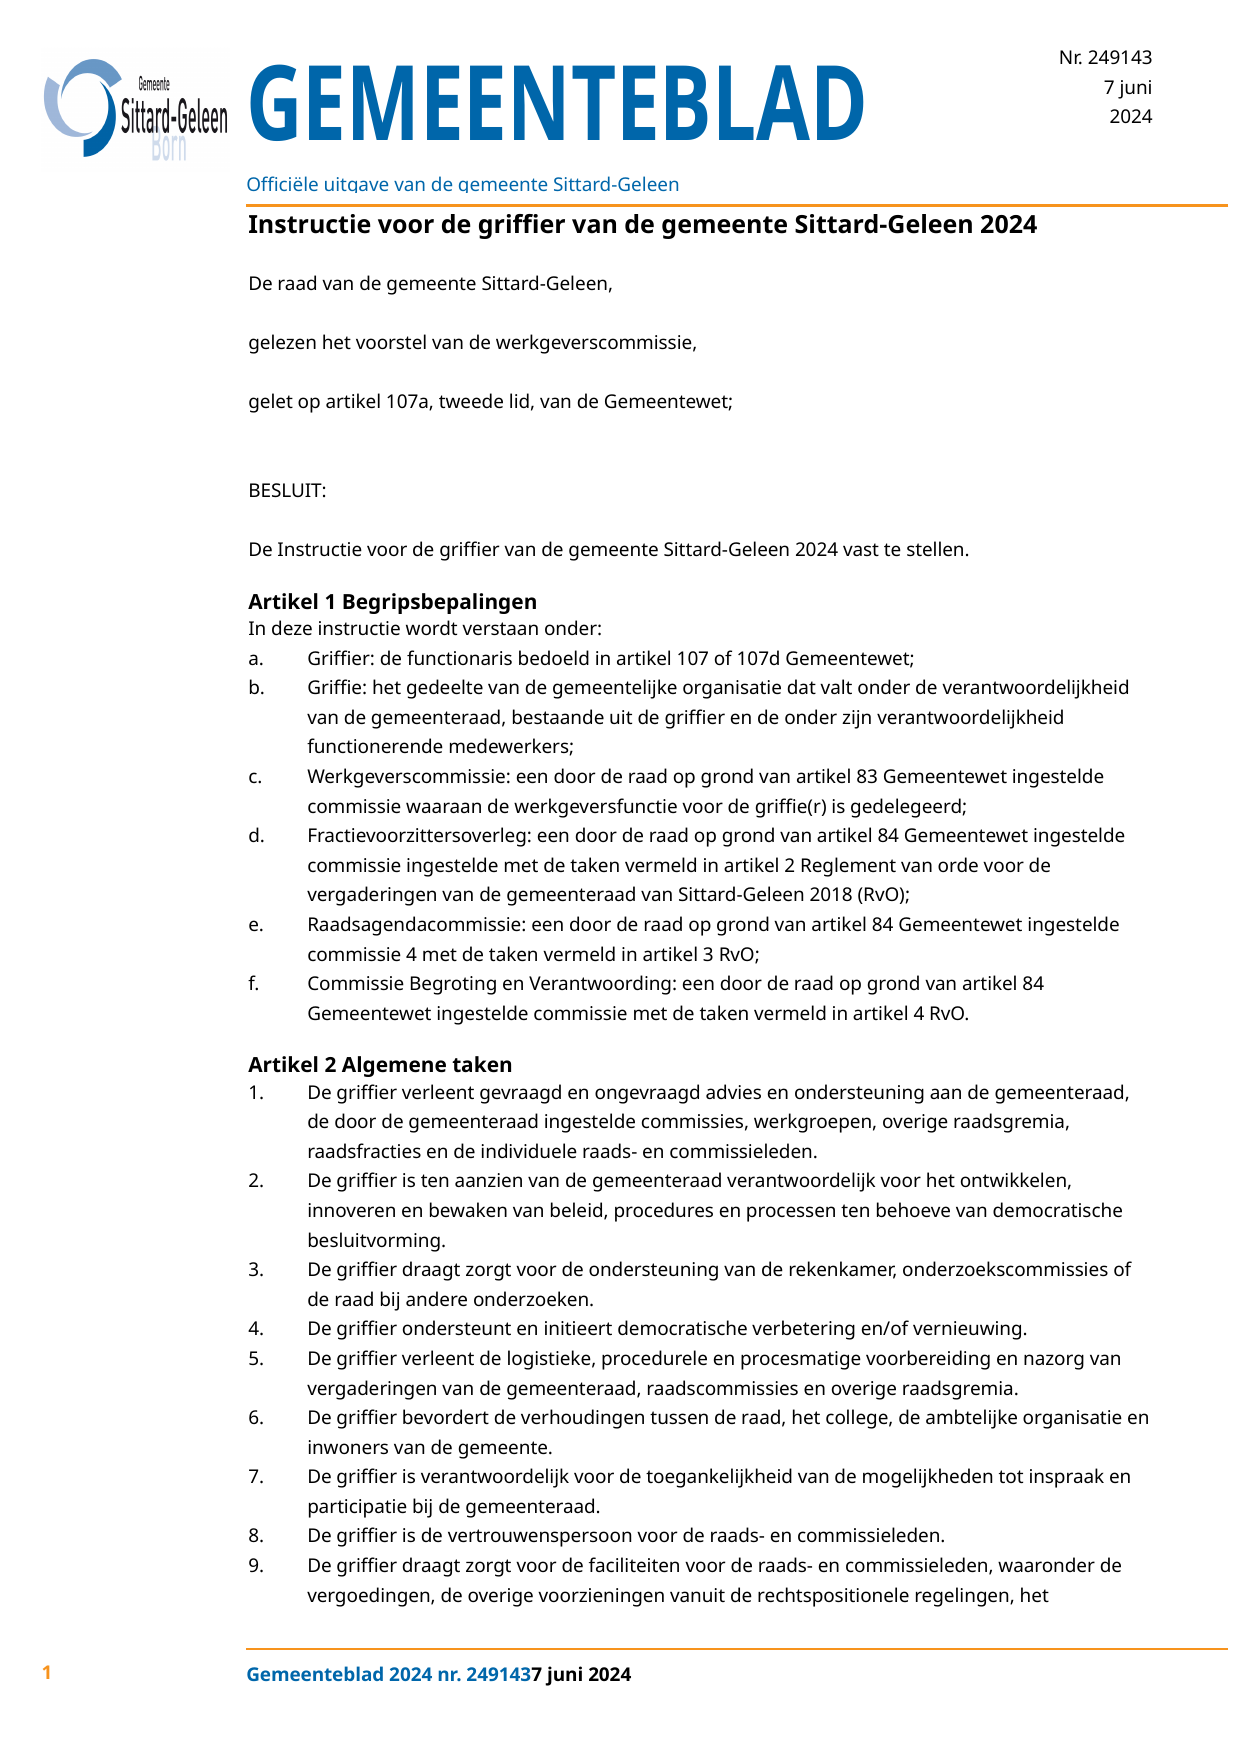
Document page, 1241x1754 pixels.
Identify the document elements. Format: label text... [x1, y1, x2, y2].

list De griffier bevordert de verhoudingen tussen de raad, het college, de ambtelijke organisatie en inwoners van de gemeente. [248, 1404, 1152, 1459]
text Artikel 1 Begripsbepalingen [248, 587, 1152, 615]
list De griffier is verantwoordelijk voor de toegankelijkheid van de mogelijkheden tot inspraak en participatie bij de gemeenteraad. [248, 1463, 1152, 1519]
text Instructie voor de griffier van de gemeente Sittard-Geleen 2024 [248, 207, 1152, 241]
list De griffier draagt zorgt voor de faciliteiten voor de raads- en commissieleden, waaronder de vergoedingen, de overige voorzieningen vanuit de rechtspositionele regelingen, het [248, 1552, 1152, 1607]
text Artikel 2 Algemene taken [248, 1050, 1152, 1079]
text gelezen het voorstel van de werkgeverscommissie, [248, 329, 1152, 355]
list De griffier is de vertrouwenspersoon voor de raads- en commissieleden. [248, 1523, 1152, 1548]
text De raad van de gemeente Sittard-Geleen, [248, 270, 1152, 296]
list Griffie: het gedeelte van de gemeentelijke organisatie dat valt onder de verantwoordelijkheid van de gemeenteraad, bestaande uit de griffier en de onder zijn verantwoordelijkheid functionerende medewerkers; [248, 674, 1152, 759]
list De griffier draagt zorgt voor de ondersteuning van de rekenkamer, onderzoekscommissies of de raad bij andere onderzoeken. [248, 1256, 1152, 1312]
list Fractievoorzittersoverleg: een door de raad op grond van artikel 84 Gemeentewet ingestelde commissie ingestelde met de taken vermeld in artikel 2 Reglement van orde voor de vergaderingen van de gemeenteraad van Sittard-Geleen 2018 (RvO); [248, 822, 1152, 907]
text De Instructie voor de griffier van de gemeente Sittard-Geleen 2024 vast te stellen. [248, 537, 1152, 562]
list De griffier is ten aanzien van de gemeenteraad verantwoordelijk voor het ontwikkelen, innoveren en bewaken van beleid, procedures en processen ten behoeve van democratische besluitvorming. [248, 1168, 1152, 1252]
list De griffier verleent gevraagd en ongevraagd advies en ondersteuning aan de gemeenteraad, de door de gemeenteraad ingestelde commissies, werkgroepen, overige raadsgremia, raadsfracties en de individuele raads- en commissieleden. [248, 1079, 1152, 1164]
list Griffier: de functionaris bedoeld in artikel 107 of 107d Gemeentewet; [248, 645, 1152, 671]
list De griffier ondersteunt en initieert democratische verbetering en/of vernieuwing. [248, 1316, 1152, 1341]
list De griffier verleent de logistieke, procedurele en procesmatige voorbereiding en nazorg van vergaderingen van de gemeenteraad, raadscommissies en overige raadsgremia. [248, 1345, 1152, 1400]
list Werkgeverscommissie: een door de raad op grond van artikel 83 Gemeentewet ingestelde commissie waaraan de werkgeversfunctie voor de griffie(r) is gedelegeerd; [248, 763, 1152, 819]
text BESLUIT: [248, 477, 1152, 503]
list Raadsagendacommissie: een door de raad op grond van artikel 84 Gemeentewet ingestelde commissie 4 met de taken vermeld in artikel 3 RvO; [248, 911, 1152, 967]
text In deze instructie wordt verstaan onder: [248, 615, 1152, 641]
list Commissie Begroting en Verantwoording: een door de raad op grond van artikel 84 Gemeentewet ingestelde commissie met de taken vermeld in artikel 4 RvO. [248, 970, 1152, 1026]
picture [41, 47, 231, 172]
text gelet op artikel 107a, tweede lid, van de Gemeentewet; [248, 389, 1152, 414]
